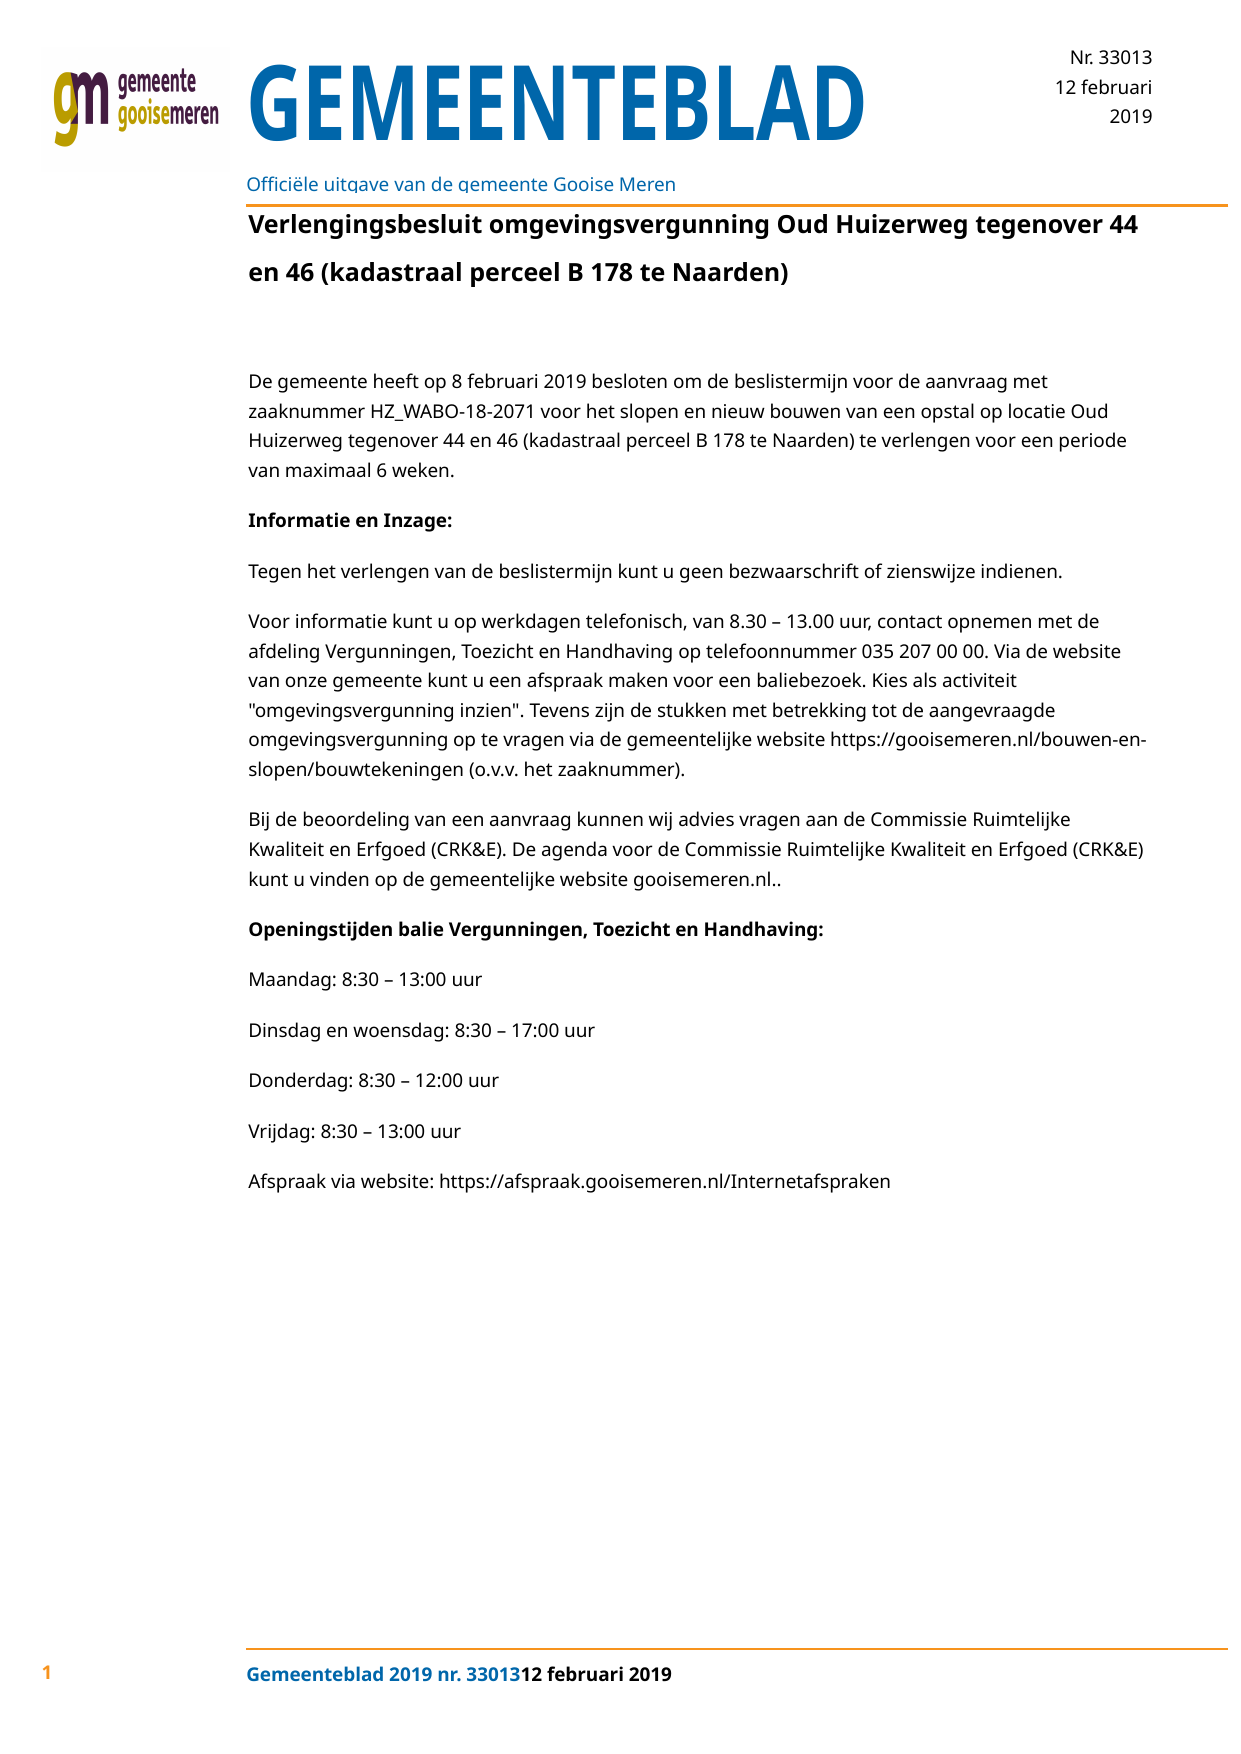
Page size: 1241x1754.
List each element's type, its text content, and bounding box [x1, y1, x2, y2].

text Voor informatie kunt u op werkdagen telefonisch, van 8.30 – 13.00 uur, contact opnemen met de afdeling Vergunningen, Toezicht en Handhaving op telefoonnummer 035 207 00 00. Via de website van onze gemeente kunt u een afspraak maken voor een baliebezoek. Kies als activiteit "omgevingsvergunning inzien". Tevens zijn de stukken met betrekking tot de aangevraagde omgevingsvergunning op te vragen via de gemeentelijke website https://gooisemeren.nl/bouwen-en-slopen/bouwtekeningen (o.v.v. het zaaknummer). [248, 608, 1152, 782]
picture [41, 47, 231, 172]
text Maandag: 8:30 – 13:00 uur [248, 967, 1152, 992]
text Dinsdag en woensdag: 8:30 – 17:00 uur [248, 1017, 1152, 1043]
text Tegen het verlengen van de beslistermijn kunt u geen bezwaarschrift of zienswijze indienen. [248, 558, 1152, 584]
text Verlengingsbesluit omgevingsvergunning Oud Huizerweg tegenover 44 en 46 (kadastraal perceel B 178 te Naarden) [248, 207, 1152, 288]
text De gemeente heeft op 8 februari 2019 besloten om de beslistermijn voor de aanvraag met zaaknummer HZ_WABO-18-2071 voor het slopen en nieuw bouwen van een opstal op locatie Oud Huizerweg tegenover 44 en 46 (kadastraal perceel B 178 te Naarden) te verlengen voor een periode van maximaal 6 weken. [248, 368, 1152, 483]
text Openingstijden balie Vergunningen, Toezicht en Handhaving: [248, 916, 1152, 942]
text Bij de beoordeling van een aanvraag kunnen wij advies vragen aan de Commissie Ruimtelijke Kwaliteit en Erfgoed (CRK&E). De agenda voor de Commissie Ruimtelijke Kwaliteit en Erfgoed (CRK&E) kunt u vinden op de gemeentelijke website gooisemeren.nl.. [248, 807, 1152, 892]
text Informatie en Inzage: [248, 507, 1152, 533]
text Afspraak via website: https://afspraak.gooisemeren.nl/Internetafspraken [248, 1168, 1152, 1194]
text Donderdag: 8:30 – 12:00 uur [248, 1067, 1152, 1093]
text Vrijdag: 8:30 – 13:00 uur [248, 1118, 1152, 1144]
